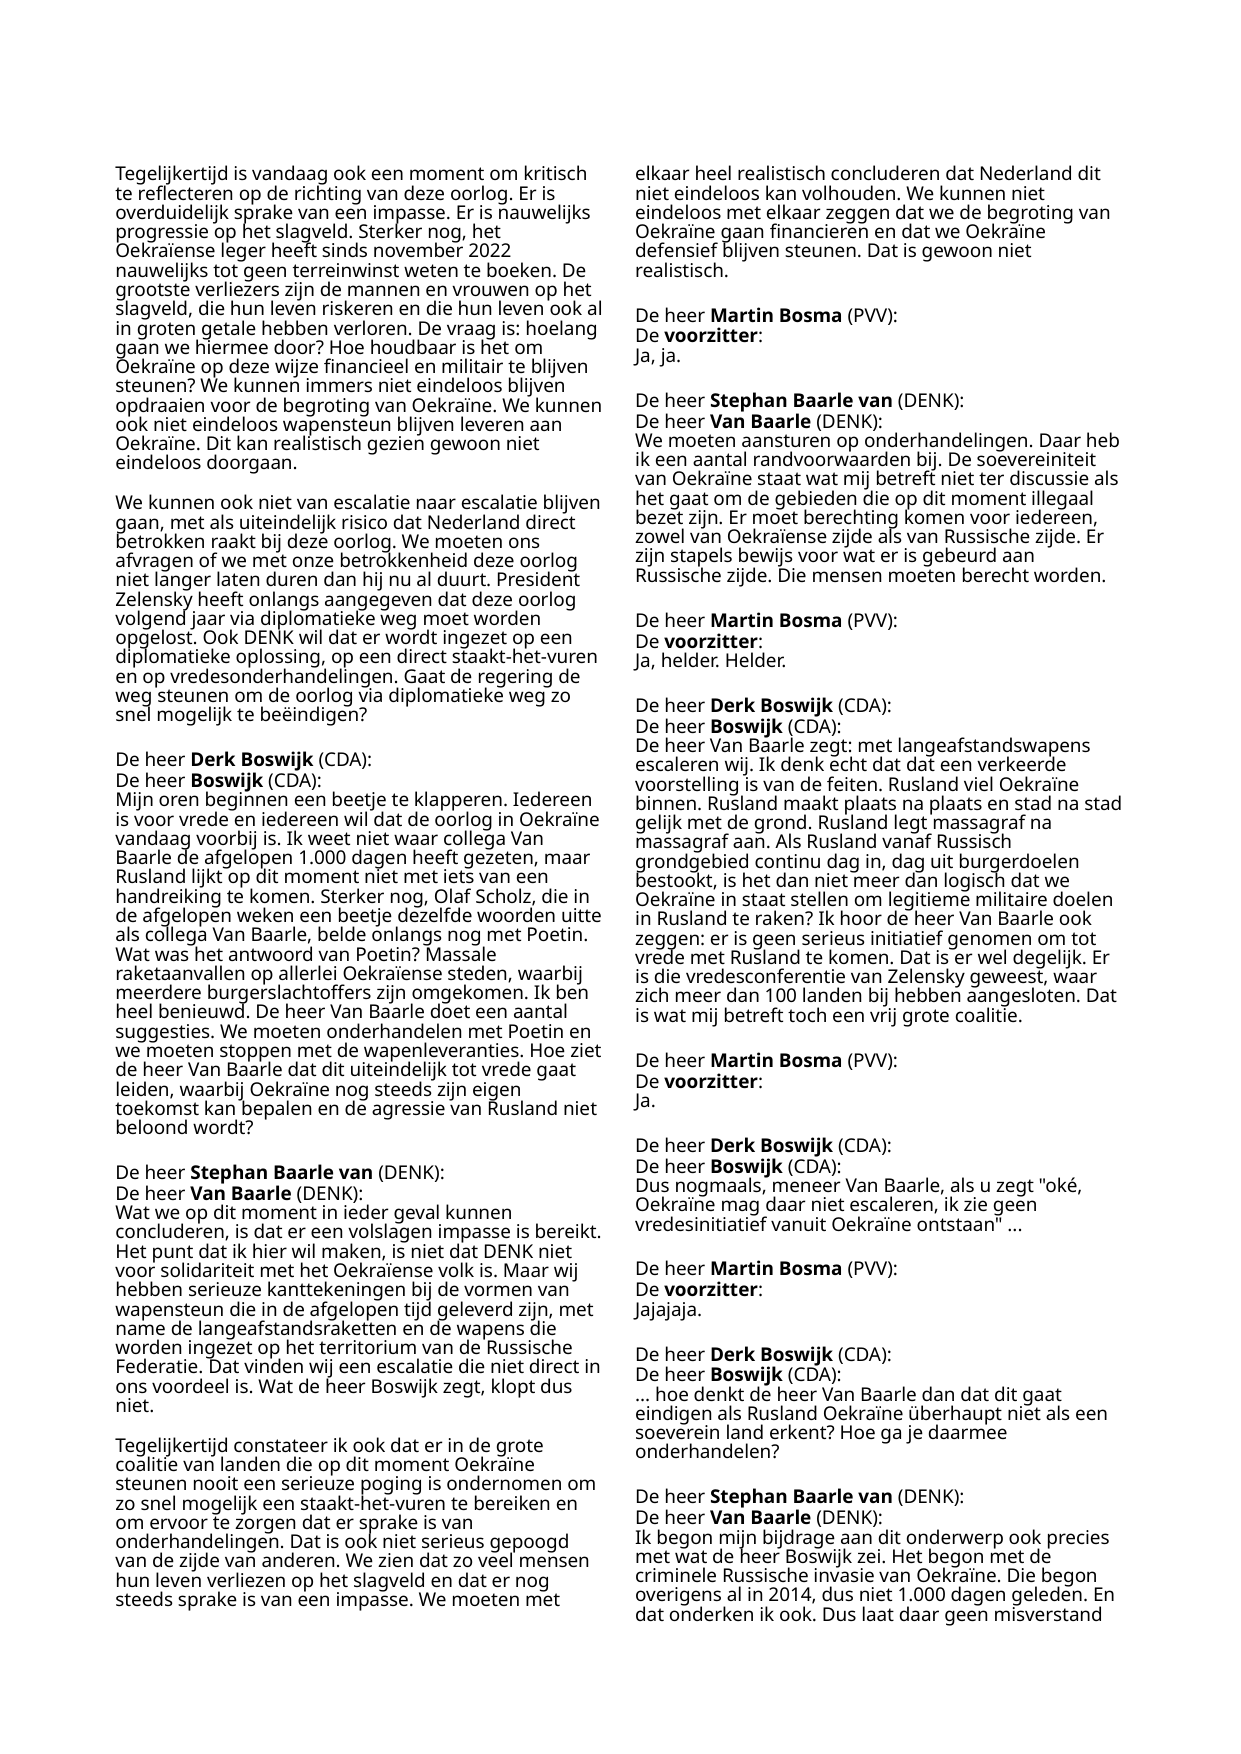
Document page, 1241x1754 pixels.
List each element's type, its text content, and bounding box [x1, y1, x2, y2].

text De heer Van Baarle zegt: met langeafstandswapens escaleren wij. Ik denk echt dat dat een verkeerde voorstelling is van de feiten. Rusland viel Oekraïne binnen. Rusland maakt plaats na plaats en stad na stad gelijk met de grond. Rusland legt massagraf na massagraf aan. Als Rusland vanaf Russisch grondgebied continu dag in, dag uit burgerdoelen bestookt, is het dan niet meer dan logisch dat we Oekraïne in staat stellen om legitieme militaire doelen in Rusland te raken? Ik hoor de heer Van Baarle ook zeggen: er is geen serieus initiatief genomen om tot vrede met Rusland te komen. Dat is er wel degelijk. Er is die vredesconferentie van Zelensky geweest, waar zich meer dan 100 landen bij hebben aangesloten. Dat is wat mij betreft toch een vrij grote coalitie. [635, 737, 1125, 1026]
text We moeten aansturen op onderhandelingen. Daar heb ik een aantal randvoorwaarden bij. De soevereiniteit van Oekraïne staat wat mij betreft niet ter discussie als het gaat om de gebieden die op dit moment illegaal bezet zijn. Er moet berechting komen voor iedereen, zowel van Oekraïense zijde als van Russische zijde. Er zijn stapels bewijs voor wat er is gebeurd aan Russische zijde. Die mensen moeten berecht worden. [635, 432, 1125, 586]
text De heer Derk Boswijk (CDA): [635, 1132, 1125, 1158]
text De heer Derk Boswijk (CDA): [635, 692, 1125, 718]
text De heer Martin Bosma (PVV): [635, 607, 1125, 633]
text Ja, helder. Helder. [635, 652, 1125, 671]
text De heer Martin Bosma (PVV): [635, 1256, 1125, 1281]
text Tegelijkertijd constateer ik ook dat er in de grote coalitie van landen die op dit moment Oekraïne steunen nooit een serieuze poging is ondernomen om zo snel mogelijk een staakt-het-vuren te bereiken en om ervoor te zorgen dat er sprake is van onderhandelingen. Dat is ook niet serieus gepoogd van de zijde van anderen. We zien dat zo veel mensen hun leven verliezen op het slagveld en dat er nog steeds sprake is van een impasse. We moeten met [115, 1437, 605, 1610]
text De heer Martin Bosma (PVV): [635, 1047, 1125, 1073]
text Mijn oren beginnen een beetje te klapperen. Iedereen is voor vrede en iedereen wil dat de oorlog in Oekraïne vandaag voorbij is. Ik weet niet waar collega Van Baarle de afgelopen 1.000 dagen heeft gezeten, maar Rusland lijkt op dit moment niet met iets van een handreiking te komen. Sterker nog, Olaf Scholz, die in de afgelopen weken een beetje dezelfde woorden uitte als collega Van Baarle, belde onlangs nog met Poetin. Wat was het antwoord van Poetin? Massale raketaanvallen op allerlei Oekraïense steden, waarbij meerdere burgerslachtoffers zijn omgekomen. Ik ben heel benieuwd. De heer Van Baarle doet een aantal suggesties. We moeten onderhandelen met Poetin en we moeten stoppen met de wapenleveranties. Hoe ziet de heer Van Baarle dat dit uiteindelijk tot vrede gaat leiden, waarbij Oekraïne nog steeds zijn eigen toekomst kan bepalen en de agressie van Rusland niet beloond wordt? [115, 791, 605, 1138]
text Ja, ja. [635, 347, 1125, 366]
text De heer Van Baarle (DENK): [635, 1509, 1125, 1529]
text elkaar heel realistisch concluderen dat Nederland dit niet eindeloos kan volhouden. We kunnen niet eindeloos met elkaar zeggen dat we de begroting van Oekraïne gaan financieren en dat we Oekraïne defensief blijven steunen. Dat is gewoon niet realistisch. [635, 165, 1125, 281]
text Jajajaja. [635, 1301, 1125, 1320]
text De voorzitter: [635, 633, 1125, 652]
text De voorzitter: [635, 327, 1125, 347]
text De voorzitter: [635, 1073, 1125, 1092]
text De heer Derk Boswijk (CDA): [635, 1341, 1125, 1366]
text De heer Boswijk (CDA): [635, 718, 1125, 737]
text De voorzitter: [635, 1281, 1125, 1301]
text Tegelijkertijd is vandaag ook een moment om kritisch te reflecteren op de richting van deze oorlog. Er is overduidelijk sprake van een impasse. Er is nauwelijks progressie op het slagveld. Sterker nog, het Oekraïense leger heeft sinds november 2022 nauwelijks tot geen terreinwinst weten te boeken. De grootste verliezers zijn de mannen en vrouwen op het slagveld, die hun leven riskeren en die hun leven ook al in groten getale hebben verloren. De vraag is: hoelang gaan we hiermee door? Hoe houdbaar is het om Oekraïne op deze wijze financieel en militair te blijven steunen? We kunnen immers niet eindeloos blijven opdraaien voor de begroting van Oekraïne. We kunnen ook niet eindeloos wapensteun blijven leveren aan Oekraïne. Dit kan realistisch gezien gewoon niet eindeloos doorgaan. [115, 165, 605, 474]
text Wat we op dit moment in ieder geval kunnen concluderen, is dat er een volslagen impasse is bereikt. Het punt dat ik hier wil maken, is niet dat DENK niet voor solidariteit met het Oekraïense volk is. Maar wij hebben serieuze kanttekeningen bij de vormen van wapensteun die in de afgelopen tijd geleverd zijn, met name de langeafstandsraketten en de wapens die worden ingezet op het territorium van de Russische Federatie. Dat vinden wij een escalatie die niet direct in ons voordeel is. Wat de heer Boswijk zegt, klopt dus niet. [115, 1204, 605, 1416]
text ... hoe denkt de heer Van Baarle dan dat dit gaat eindigen als Rusland Oekraïne überhaupt niet als een soeverein land erkent? Hoe ga je daarmee onderhandelen? [635, 1386, 1125, 1463]
text De heer Van Baarle (DENK): [635, 413, 1125, 432]
text De heer Derk Boswijk (CDA): [115, 746, 605, 772]
text De heer Boswijk (CDA): [635, 1366, 1125, 1386]
text De heer Stephan Baarle van (DENK): [635, 1484, 1125, 1509]
text Ik begon mijn bijdrage aan dit onderwerp ook precies met wat de heer Boswijk zei. Het begon met de criminele Russische invasie van Oekraïne. Die begon overigens al in 2014, dus niet 1.000 dagen geleden. En dat onderken ik ook. Dus laat daar geen misverstand [635, 1529, 1125, 1625]
text De heer Stephan Baarle van (DENK): [635, 387, 1125, 413]
text De heer Boswijk (CDA): [115, 772, 605, 791]
text De heer Boswijk (CDA): [635, 1158, 1125, 1177]
text De heer Van Baarle (DENK): [115, 1185, 605, 1204]
text Ja. [635, 1092, 1125, 1111]
text We kunnen ook niet van escalatie naar escalatie blijven gaan, met als uiteindelijk risico dat Nederland direct betrokken raakt bij deze oorlog. We moeten ons afvragen of we met onze betrokkenheid deze oorlog niet langer laten duren dan hij nu al duurt. President Zelensky heeft onlangs aangegeven dat deze oorlog volgend jaar via diplomatieke weg moet worden opgelost. Ook DENK wil dat er wordt ingezet op een diplomatieke oplossing, op een direct staakt-het-vuren en op vredesonderhandelingen. Gaat de regering de weg steunen om de oorlog via diplomatieke weg zo snel mogelijk te beëindigen? [115, 494, 605, 726]
text Dus nogmaals, meneer Van Baarle, als u zegt "oké, Oekraïne mag daar niet escaleren, ik zie geen vredesinitiatief vanuit Oekraïne ontstaan" ... [635, 1177, 1125, 1235]
text De heer Stephan Baarle van (DENK): [115, 1159, 605, 1185]
text De heer Martin Bosma (PVV): [635, 302, 1125, 327]
